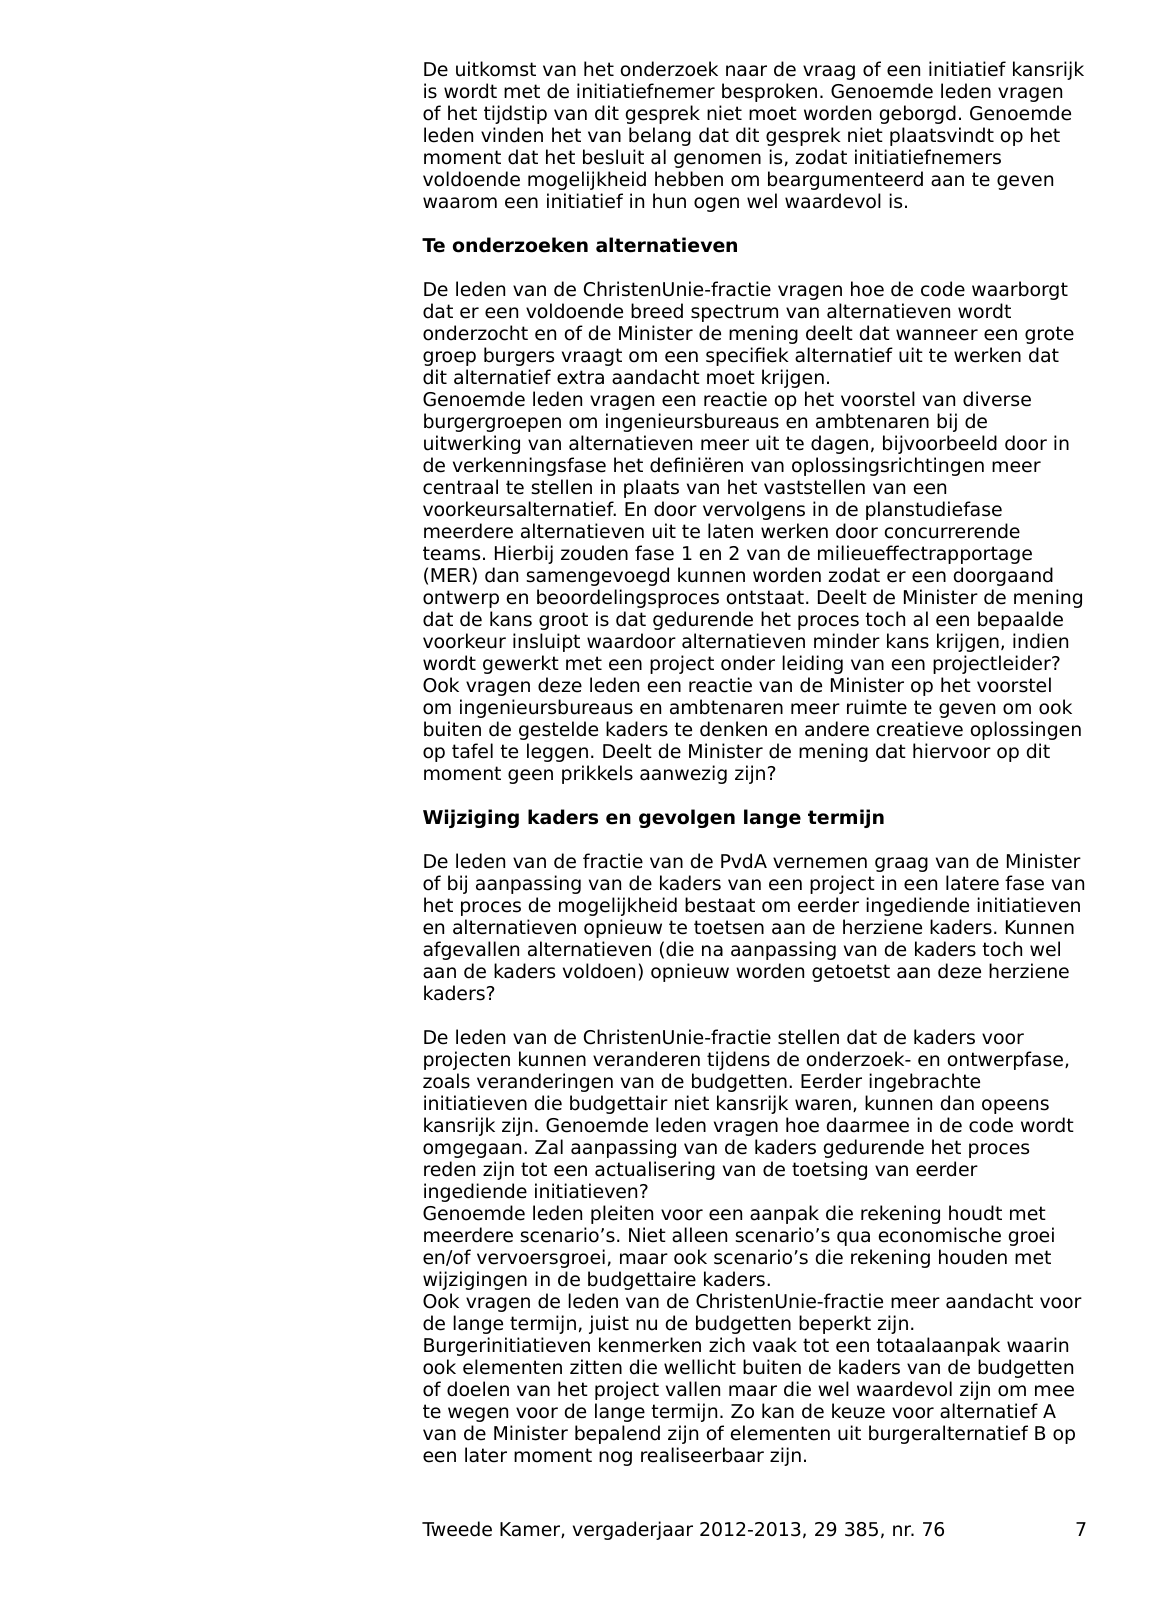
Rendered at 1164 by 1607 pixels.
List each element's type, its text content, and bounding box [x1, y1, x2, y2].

text Ook vragen deze leden een reactie van de Minister op het voorstel om ingenieursbureaus en ambtenaren meer ruimte te geven om ook buiten de gestelde kaders te denken en andere creatieve oplossingen op tafel te leggen. Deelt de Minister de mening dat hiervoor op dit moment geen prikkels aanwezig zijn? [422, 675, 1087, 785]
subtitle Te onderzoeken alternatieven [422, 235, 1087, 257]
text De leden van de fractie van de PvdA vernemen graag van de Minister of bij aanpassing van de kaders van een project in een latere fase van het proces de mogelijkheid bestaat om eerder ingediende initiatieven en alternatieven opnieuw te toetsen aan de herziene kaders. Kunnen afgevallen alternatieven (die na aanpassing van de kaders toch wel aan de kaders voldoen) opnieuw worden getoetst aan deze herziene kaders? [422, 851, 1087, 1005]
text Ook vragen de leden van de ChristenUnie-fractie meer aandacht voor de lange termijn, juist nu de budgetten beperkt zijn. Burgerinitiatieven kenmerken zich vaak tot een totaalaanpak waarin ook elementen zitten die wellicht buiten de kaders van de budgetten of doelen van het project vallen maar die wel waardevol zijn om mee te wegen voor de lange termijn. Zo kan de keuze voor alternatief A van de Minister bepalend zijn of elementen uit burgeralternatief B op een later moment nog realiseerbaar zijn. [422, 1291, 1087, 1467]
text De uitkomst van het onderzoek naar de vraag of een initiatief kansrijk is wordt met de initiatiefnemer besproken. Genoemde leden vragen of het tijdstip van dit gesprek niet moet worden geborgd. Genoemde leden vinden het van belang dat dit gesprek niet plaatsvindt op het moment dat het besluit al genomen is, zodat initiatiefnemers voldoende mogelijkheid hebben om beargumenteerd aan te geven waarom een initiatief in hun ogen wel waardevol is. [422, 59, 1087, 213]
text Genoemde leden pleiten voor een aanpak die rekening houdt met meerdere scenario’s. Niet alleen scenario’s qua economische groei en/of vervoersgroei, maar ook scenario’s die rekening houden met wijzigingen in de budgettaire kaders. [422, 1203, 1087, 1291]
text Genoemde leden vragen een reactie op het voorstel van diverse burgergroepen om ingenieursbureaus en ambtenaren bij de uitwerking van alternatieven meer uit te dagen, bijvoorbeeld door in de verkenningsfase het definiëren van oplossingsrichtingen meer centraal te stellen in plaats van het vaststellen van een voorkeursalternatief. En door vervolgens in de planstudiefase meerdere alternatieven uit te laten werken door concurrerende teams. Hierbij zouden fase 1 en 2 van de milieueffectrapportage (MER) dan samengevoegd kunnen worden zodat er een doorgaand ontwerp en beoordelingsproces ontstaat. Deelt de Minister de mening dat de kans groot is dat gedurende het proces toch al een bepaalde voorkeur insluipt waardoor alternatieven minder kans krijgen, indien wordt gewerkt met een project onder leiding van een projectleider? [422, 389, 1087, 675]
text De leden van de ChristenUnie-fractie stellen dat de kaders voor projecten kunnen veranderen tijdens de onderzoek- en ontwerpfase, zoals veranderingen van de budgetten. Eerder ingebrachte initiatieven die budgettair niet kansrijk waren, kunnen dan opeens kansrijk zijn. Genoemde leden vragen hoe daarmee in de code wordt omgegaan. Zal aanpassing van de kaders gedurende het proces reden zijn tot een actualisering van de toetsing van eerder ingediende initiatieven? [422, 1027, 1087, 1203]
text De leden van de ChristenUnie-fractie vragen hoe de code waarborgt dat er een voldoende breed spectrum van alternatieven wordt onderzocht en of de Minister de mening deelt dat wanneer een grote groep burgers vraagt om een specifiek alternatief uit te werken dat dit alternatief extra aandacht moet krijgen. [422, 279, 1087, 389]
subtitle Wijziging kaders en gevolgen lange termijn [422, 807, 1087, 829]
